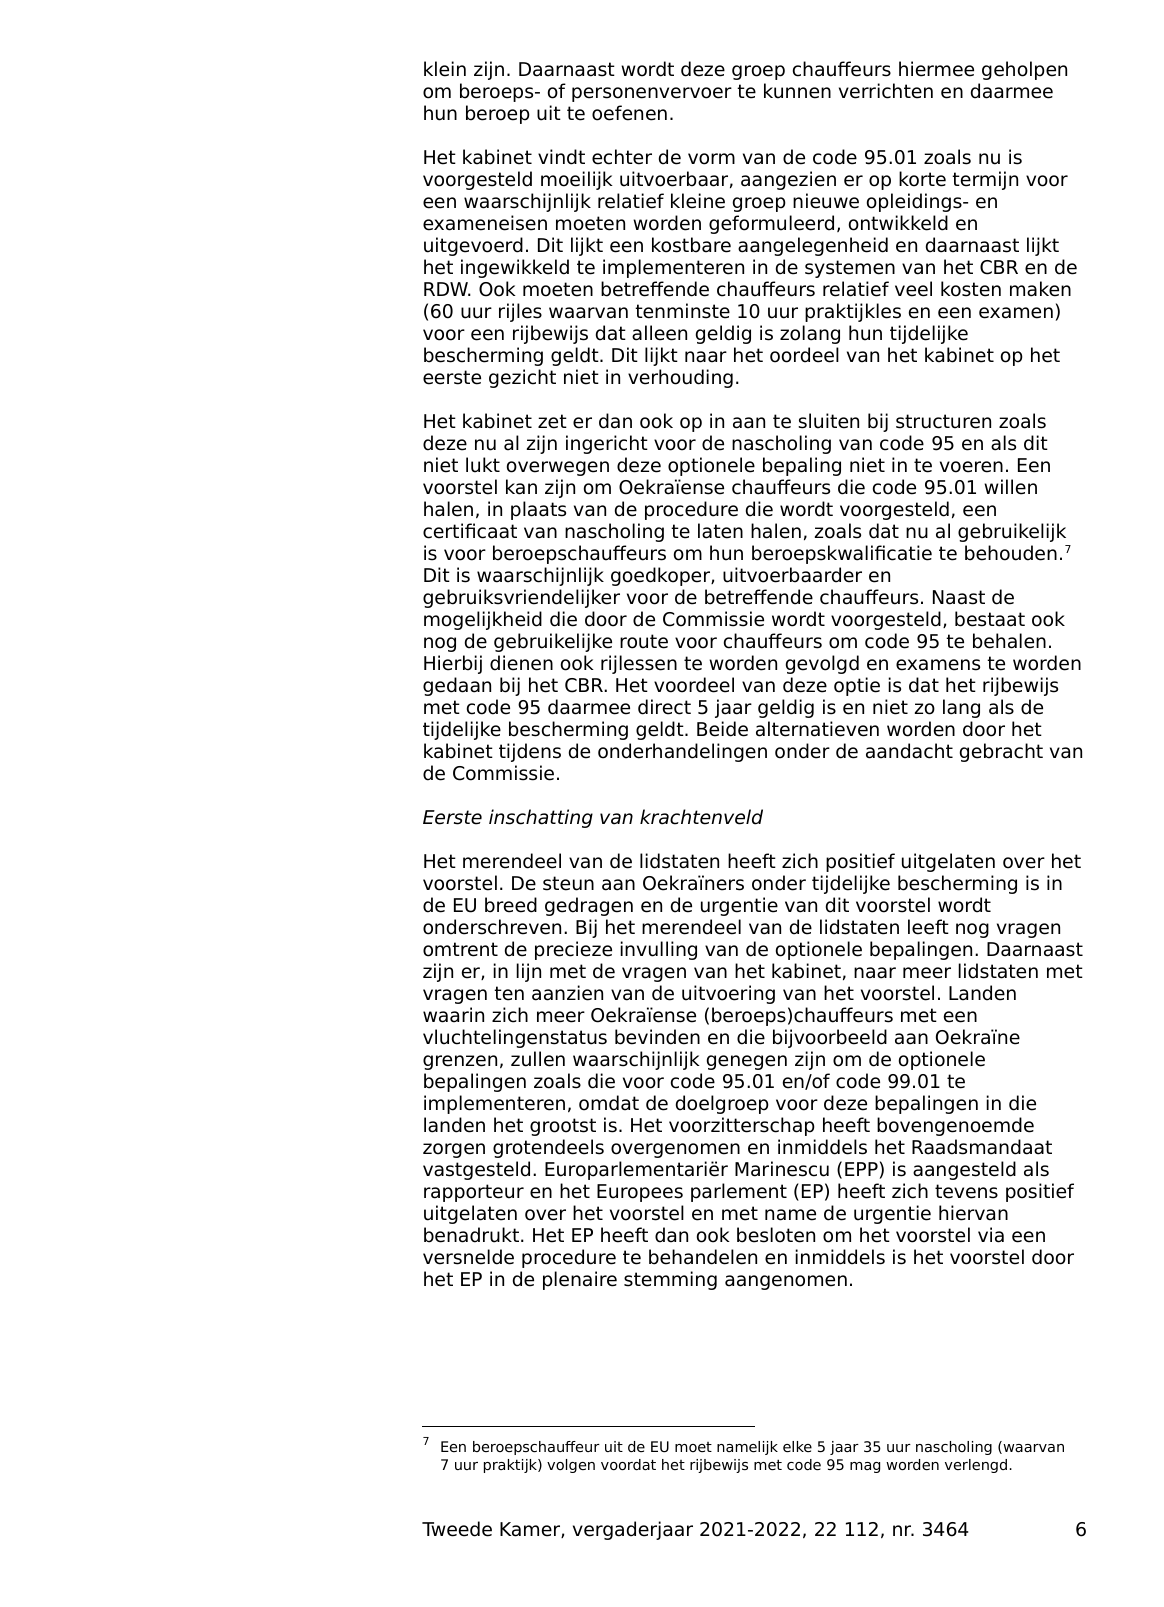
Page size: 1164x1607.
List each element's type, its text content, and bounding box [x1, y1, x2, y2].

subtitle Eerste inschatting van krachtenveld [422, 807, 1087, 829]
text Het kabinet zet er dan ook op in aan te sluiten bij structuren zoals deze nu al zijn ingericht voor de nascholing van code 95 en als dit niet lukt overwegen deze optionele bepaling niet in te voeren. Een voorstel kan zijn om Oekraïense chauffeurs die code 95.01 willen halen, in plaats van de procedure die wordt voorgesteld, een certificaat van nascholing te laten halen, zoals dat nu al gebruikelijk is voor beroepschauffeurs om hun beroepskwalificatie te behouden. Dit is waarschijnlijk goedkoper, uitvoerbaarder en gebruiksvriendelijker voor de betreffende chauffeurs. Naast de mogelijkheid die door de Commissie wordt voorgesteld, bestaat ook nog de gebruikelijke route voor chauffeurs om code 95 te behalen. Hierbij dienen ook rijlessen te worden gevolgd en examens te worden gedaan bij het CBR. Het voordeel van deze optie is dat het rijbewijs met code 95 daarmee direct 5 jaar geldig is en niet zo lang als de tijdelijke bescherming geldt. Beide alternatieven worden door het kabinet tijdens de onderhandelingen onder de aandacht gebracht van de Commissie. [422, 411, 1087, 785]
text klein zijn. Daarnaast wordt deze groep chauffeurs hiermee geholpen om beroeps- of personenvervoer te kunnen verrichten en daarmee hun beroep uit te oefenen. [422, 59, 1087, 125]
text Een beroepschauffeur uit de EU moet namelijk elke 5 jaar 35 uur nascholing (waarvan 7 uur praktijk) volgen voordat het rijbewijs met code 95 mag worden verlengd. [422, 1435, 1087, 1474]
text Het kabinet vindt echter de vorm van de code 95.01 zoals nu is voorgesteld moeilijk uitvoerbaar, aangezien er op korte termijn voor een waarschijnlijk relatief kleine groep nieuwe opleidings- en exameneisen moeten worden geformuleerd, ontwikkeld en uitgevoerd. Dit lijkt een kostbare aangelegenheid en daarnaast lijkt het ingewikkeld te implementeren in de systemen van het CBR en de RDW. Ook moeten betreffende chauffeurs relatief veel kosten maken (60 uur rijles waarvan tenminste 10 uur praktijkles en een examen) voor een rijbewijs dat alleen geldig is zolang hun tijdelijke bescherming geldt. Dit lijkt naar het oordeel van het kabinet op het eerste gezicht niet in verhouding. [422, 147, 1087, 389]
text Het merendeel van de lidstaten heeft zich positief uitgelaten over het voorstel. De steun aan Oekraïners onder tijdelijke bescherming is in de EU breed gedragen en de urgentie van dit voorstel wordt onderschreven. Bij het merendeel van de lidstaten leeft nog vragen omtrent de precieze invulling van de optionele bepalingen. Daarnaast zijn er, in lijn met de vragen van het kabinet, naar meer lidstaten met vragen ten aanzien van de uitvoering van het voorstel. Landen waarin zich meer Oekraïense (beroeps)chauffeurs met een vluchtelingenstatus bevinden en die bijvoorbeeld aan Oekraïne grenzen, zullen waarschijnlijk genegen zijn om de optionele bepalingen zoals die voor code 95.01 en/of code 99.01 te implementeren, omdat de doelgroep voor deze bepalingen in die landen het grootst is. Het voorzitterschap heeft bovengenoemde zorgen grotendeels overgenomen en inmiddels het Raadsmandaat vastgesteld. Europarlementariër Marinescu (EPP) is aangesteld als rapporteur en het Europees parlement (EP) heeft zich tevens positief uitgelaten over het voorstel en met name de urgentie hiervan benadrukt. Het EP heeft dan ook besloten om het voorstel via een versnelde procedure te behandelen en inmiddels is het voorstel door het EP in de plenaire stemming aangenomen. [422, 851, 1087, 1291]
